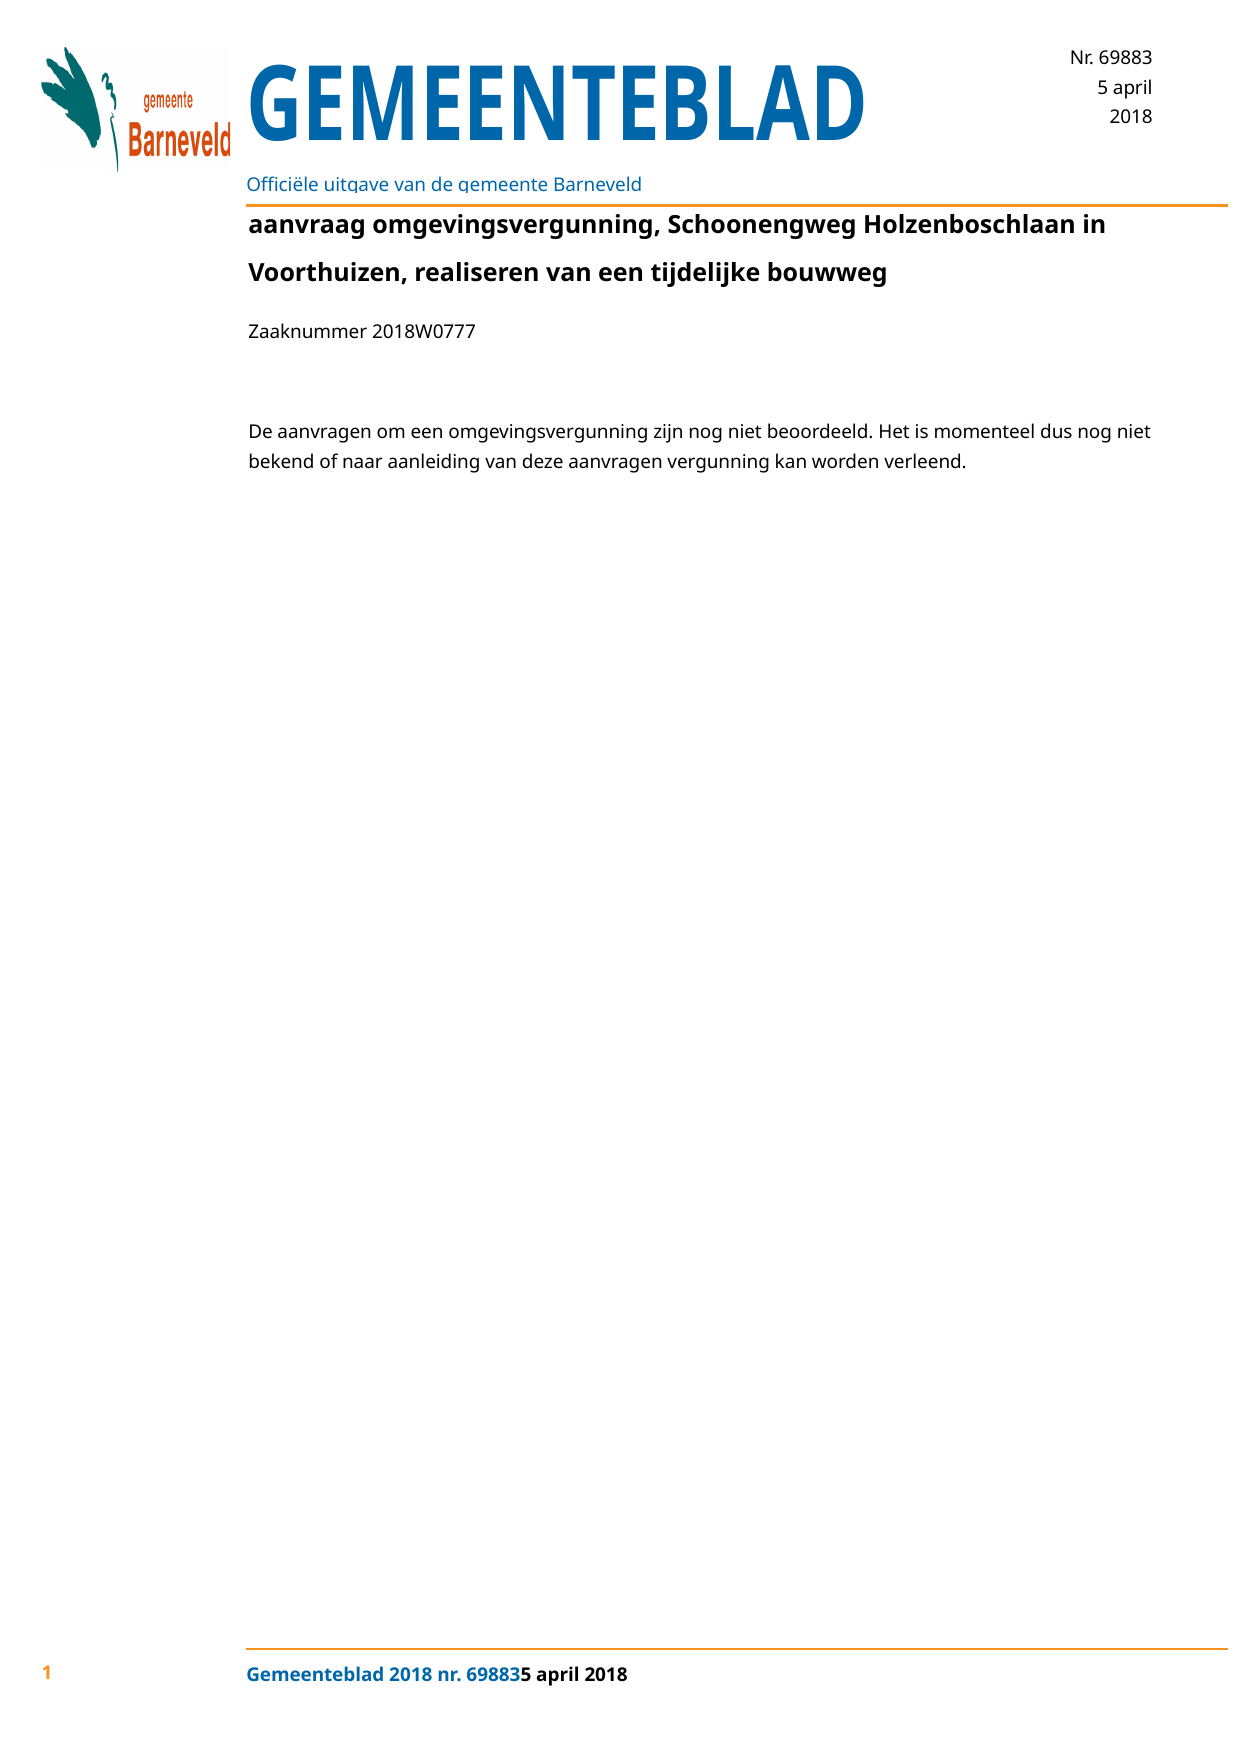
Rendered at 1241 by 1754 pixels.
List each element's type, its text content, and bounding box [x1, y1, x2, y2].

text De aanvragen om een omgevingsvergunning zijn nog niet beoordeeld. Het is momenteel dus nog niet bekend of naar aanleiding van deze aanvragen vergunning kan worden verleend. [248, 419, 1152, 474]
picture [41, 47, 231, 172]
text Zaaknummer 2018W0777 [248, 318, 1152, 344]
text aanvraag omgevingsvergunning, Schoonengweg Holzenboschlaan in Voorthuizen, realiseren van een tijdelijke bouwweg [248, 207, 1152, 288]
